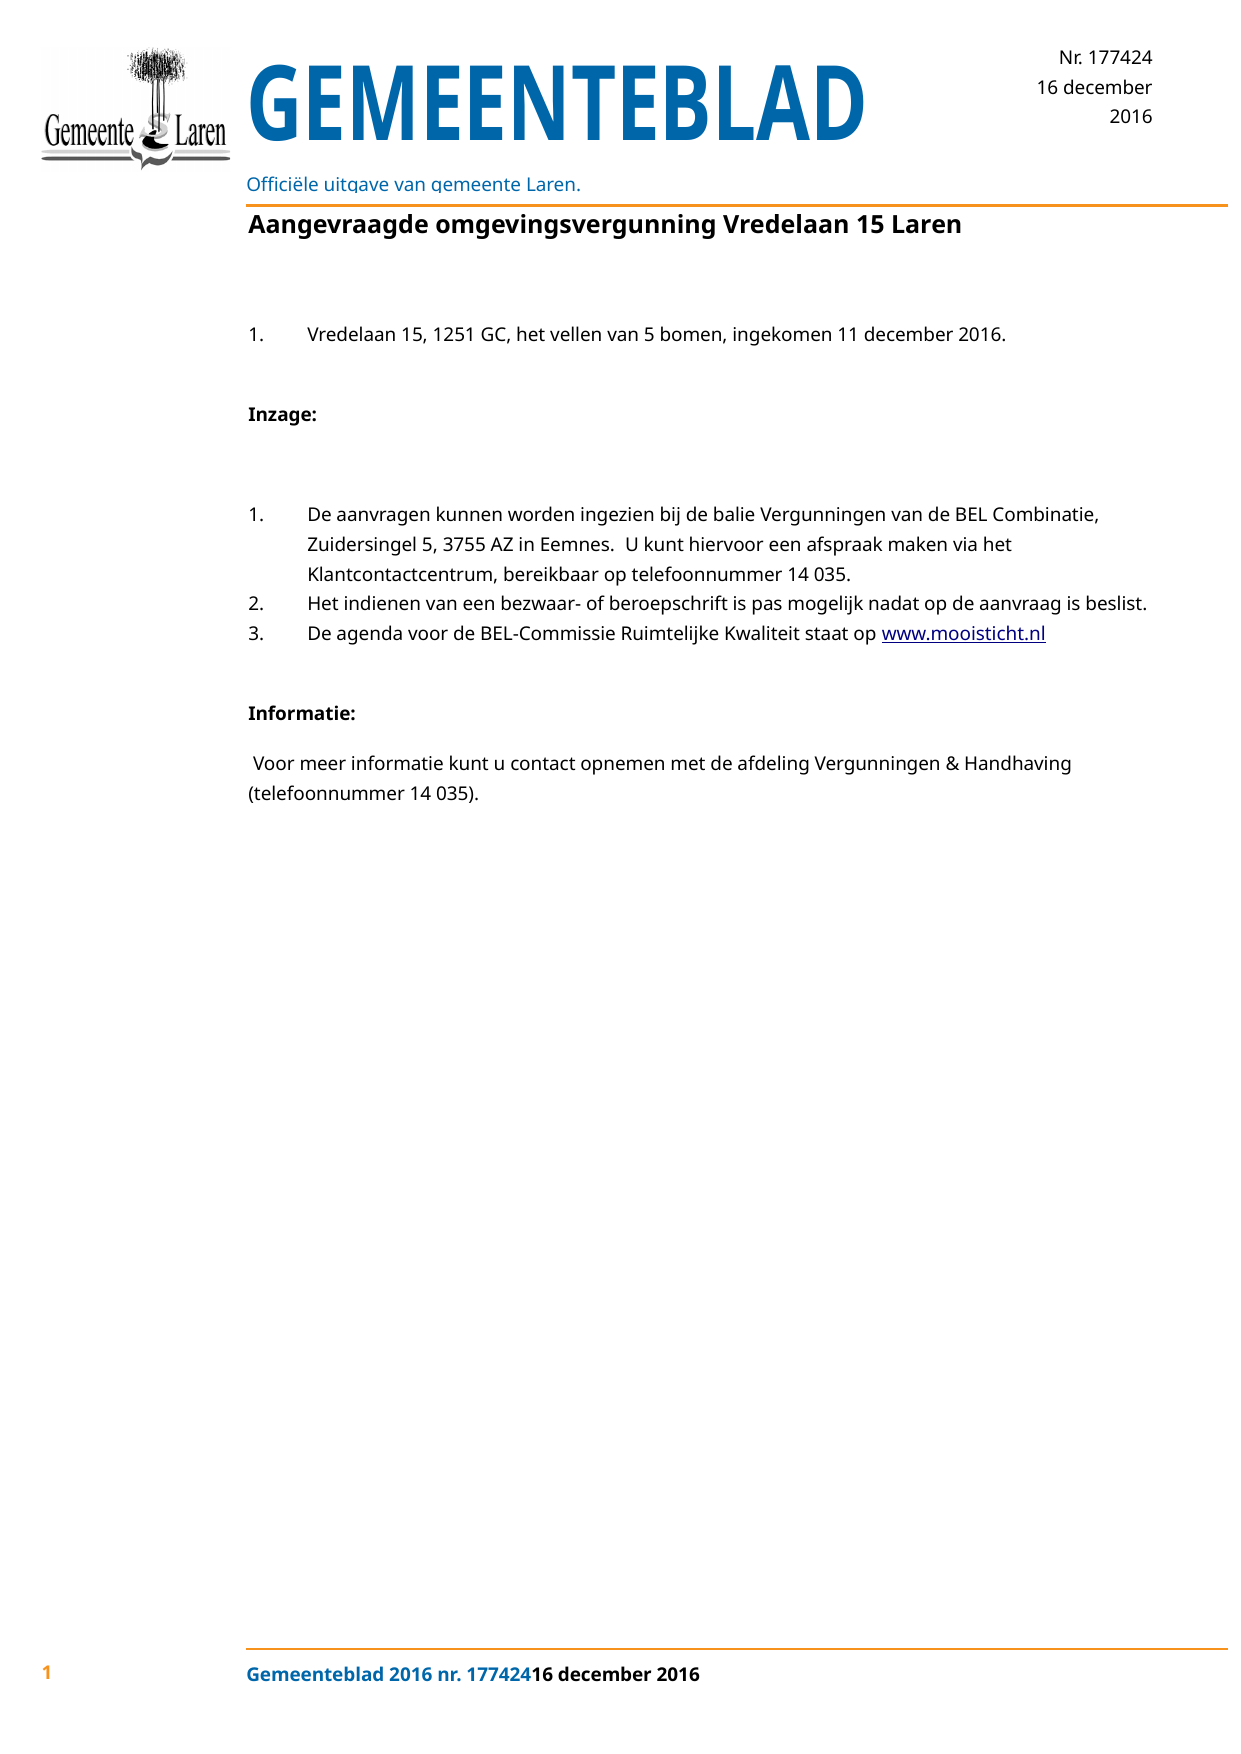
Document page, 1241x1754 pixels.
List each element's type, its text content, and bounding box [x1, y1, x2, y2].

text Aangevraagde omgevingsvergunning Vredelaan 15 Laren [248, 207, 1152, 241]
picture [41, 47, 231, 172]
list De agenda voor de BEL-Commissie Ruimtelijke Kwaliteit staat op www.mooisticht.nl [248, 620, 1152, 646]
list Vredelaan 15, 1251 GC, het vellen van 5 bomen, ingekomen 11 december 2016. [248, 321, 1152, 346]
text Voor meer informatie kunt u contact opnemen met de afdeling Vergunningen & Handhaving (telefoonnummer 14 035). [248, 750, 1152, 806]
text Informatie: [248, 700, 1152, 726]
text Inzage: [248, 401, 1152, 426]
list De aanvragen kunnen worden ingezien bij de balie Vergunningen van de BEL Combinatie, Zuidersingel 5, 3755 AZ in Eemnes. U kunt hiervoor een afspraak maken via het Klantcontactcentrum, bereikbaar op telefoonnummer 14 035. [248, 502, 1152, 586]
list Het indienen van een bezwaar- of beroepschrift is pas mogelijk nadat op de aanvraag is beslist. [248, 590, 1152, 616]
